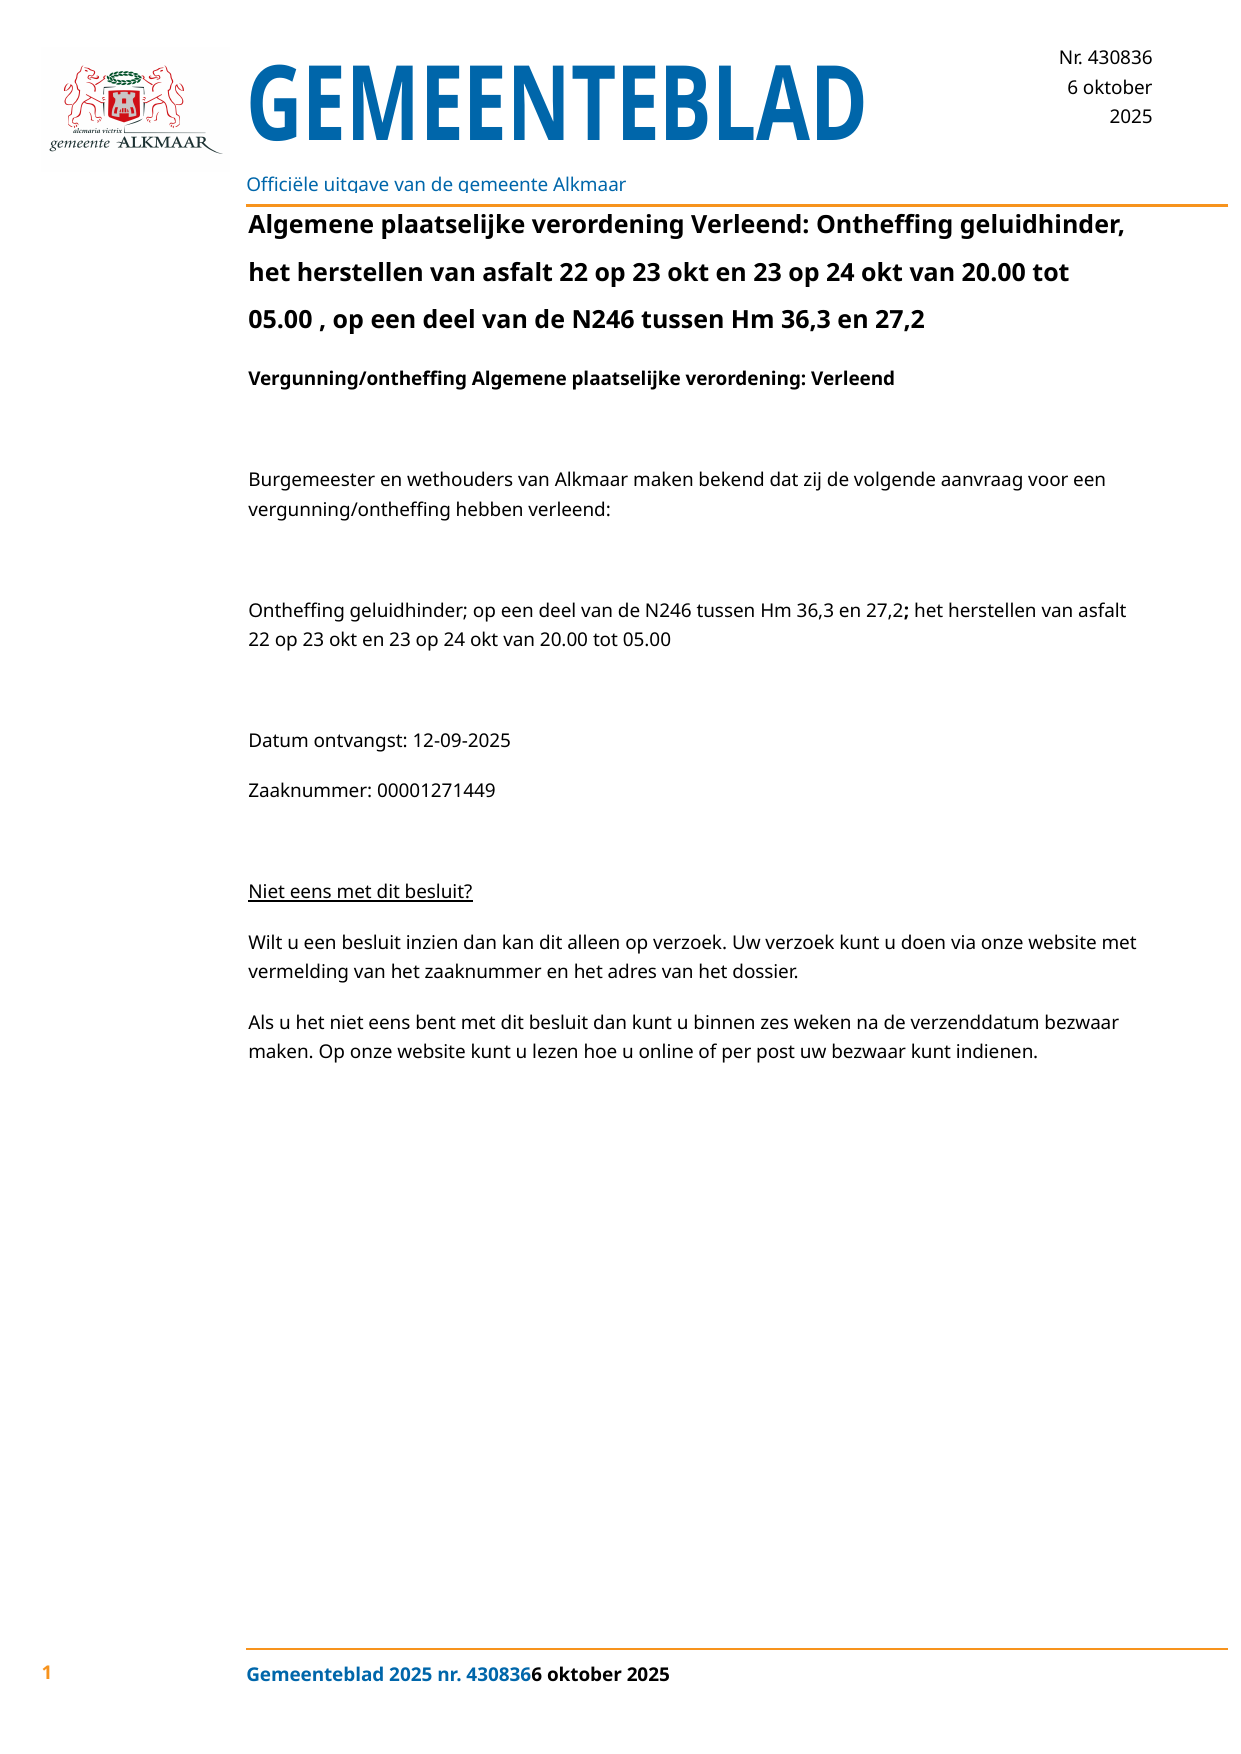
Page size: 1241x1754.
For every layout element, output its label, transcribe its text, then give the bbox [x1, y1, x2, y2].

text Algemene plaatselijke verordening Verleend: Ontheffing geluidhinder, het herstellen van asfalt 22 op 23 okt en 23 op 24 okt van 20.00 tot 05.00 , op een deel van de N246 tussen Hm 36,3 en 27,2 [248, 207, 1152, 336]
text Vergunning/ontheffing Algemene plaatselijke verordening: Verleend [248, 366, 1152, 391]
text Datum ontvangst: 12-09-2025 [248, 727, 1152, 753]
text Niet eens met dit besluit? [248, 878, 1152, 904]
text Zaaknummer: 00001271449 [248, 778, 1152, 803]
text Wilt u een besluit inzien dan kan dit alleen op verzoek. Uw verzoek kunt u doen via onze website met vermelding van het zaaknummer en het adres van het dossier. [248, 929, 1152, 984]
text Burgemeester en wethouders van Alkmaar maken bekend dat zij de volgende aanvraag voor een vergunning/ontheffing hebben verleend: [248, 466, 1152, 522]
text Ontheffing geluidhinder; op een deel van de N246 tussen Hm 36,3 en 27,2; het herstellen van asfalt 22 op 23 okt en 23 op 24 okt van 20.00 tot 05.00 [248, 597, 1152, 652]
picture [41, 47, 231, 172]
text Als u het niet eens bent met dit besluit dan kunt u binnen zes weken na de verzenddatum bezwaar maken. Op onze website kunt u lezen hoe u online of per post uw bezwaar kunt indienen. [248, 1009, 1152, 1064]
